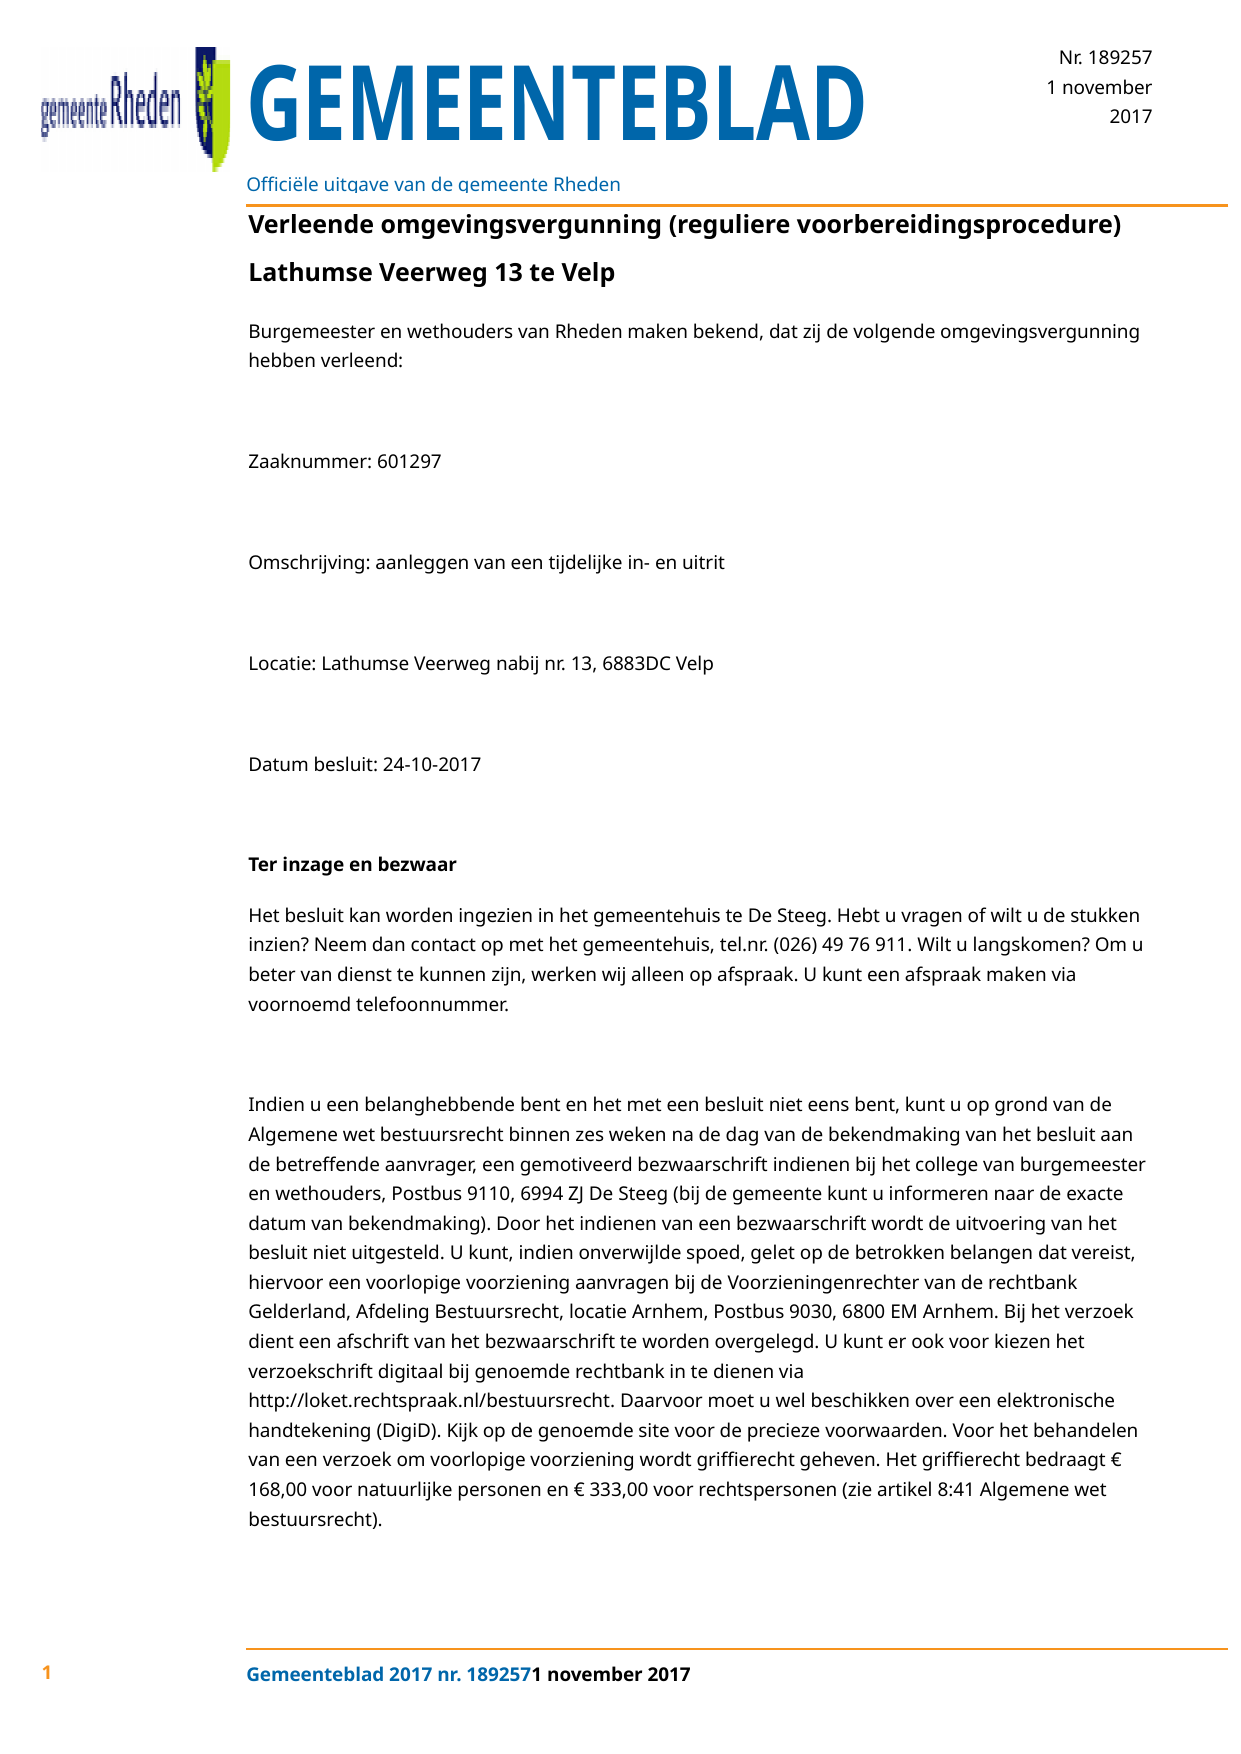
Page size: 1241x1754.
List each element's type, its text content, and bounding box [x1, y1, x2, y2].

text Indien u een belanghebbende bent en het met een besluit niet eens bent, kunt u op grond van de Algemene wet bestuursrecht binnen zes weken na de dag van de bekendmaking van het besluit aan de betreffende aanvrager, een gemotiveerd bezwaarschrift indienen bij het college van burgemeester en wethouders, Postbus 9110, 6994 ZJ De Steeg (bij de gemeente kunt u informeren naar de exacte datum van bekendmaking). Door het indienen van een bezwaarschrift wordt de uitvoering van het besluit niet uitgesteld. U kunt, indien onverwijlde spoed, gelet op de betrokken belangen dat vereist, hiervoor een voorlopige voorziening aanvragen bij de Voorzieningenrechter van de rechtbank Gelderland, Afdeling Bestuursrecht, locatie Arnhem, Postbus 9030, 6800 EM Arnhem. Bij het verzoek dient een afschrift van het bezwaarschrift te worden overgelegd. U kunt er ook voor kiezen het verzoekschrift digitaal bij genoemde rechtbank in te dienen via http://loket.rechtspraak.nl/bestuursrecht. Daarvoor moet u wel beschikken over een elektronische handtekening (DigiD). Kijk op de genoemde site voor de precieze voorwaarden. Voor het behandelen van een verzoek om voorlopige voorziening wordt griffierecht geheven. Het griffierecht bedraagt € 168,00 voor natuurlijke personen en € 333,00 voor rechtspersonen (zie artikel 8:41 Algemene wet bestuursrecht). [248, 1092, 1152, 1532]
text Omschrijving: aanleggen van een tijdelijke in- en uitrit [248, 549, 1152, 575]
text Verleende omgevingsvergunning (reguliere voorbereidingsprocedure) Lathumse Veerweg 13 te Velp [248, 207, 1152, 288]
text Ter inzage en bezwaar [248, 852, 1152, 877]
text Het besluit kan worden ingezien in het gemeentehuis te De Steeg. Hebt u vragen of wilt u de stukken inzien? Neem dan contact op met het gemeentehuis, tel.nr. (026) 49 76 911. Wilt u langskomen? Om u beter van dienst te kunnen zijn, werken wij alleen op afspraak. U kunt een afspraak maken via voornoemd telefoonnummer. [248, 902, 1152, 1017]
picture [41, 47, 231, 172]
text Locatie: Lathumse Veerweg nabij nr. 13, 6883DC Velp [248, 650, 1152, 676]
text Datum besluit: 24-10-2017 [248, 751, 1152, 777]
text Burgemeester en wethouders van Rheden maken bekend, dat zij de volgende omgevingsvergunning hebben verleend: [248, 318, 1152, 373]
text Zaaknummer: 601297 [248, 448, 1152, 474]
